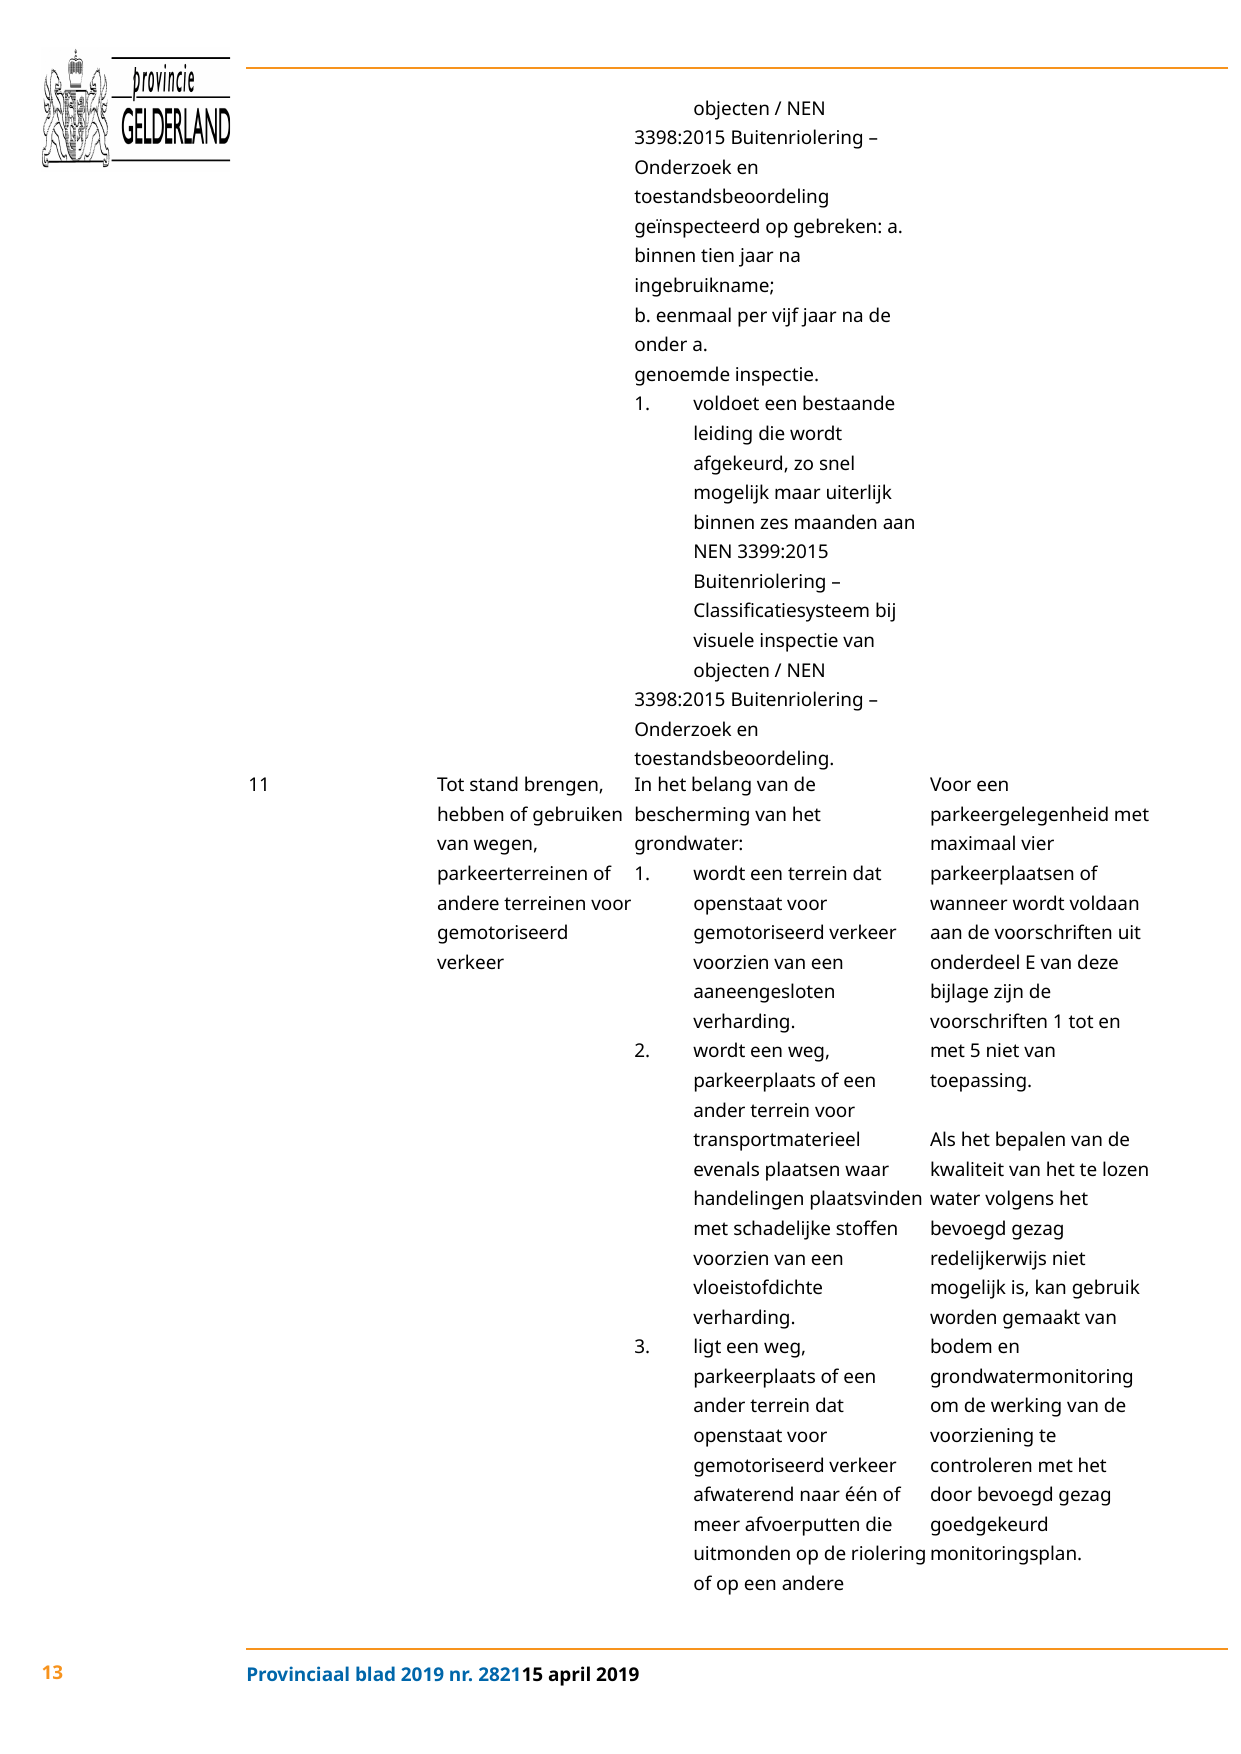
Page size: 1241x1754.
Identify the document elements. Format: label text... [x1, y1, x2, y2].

table_cell Voor een parkeergelegenheid met maximaal vier parkeerplaatsen of wanneer wordt voldaan aan de voorschriften uit onderdeel E van deze bijlage zijn de voorschriften 1 tot en met 5 niet van toepassing. Als het bepalen van de kwaliteit van het te lozen water volgens het bevoegd gezag redelijkerwijs niet mogelijk is, kan gebruik worden gemaakt van bodem en grondwatermonitoring om de werking van de voorziening te controleren met het door bevoegd gezag goedgekeurd monitoringsplan. [930, 771, 1152, 1596]
table_cell objecten / NEN 3398:2015 Buitenriolering – Onderzoek en toestandsbeoordeling geïnspecteerd op gebreken: a. binnen tien jaar na ingebruikname; b. eenmaal per vijf jaar na de onder a. genoemde inspectie. voldoet een bestaande leiding die wordt afgekeurd, zo snel mogelijk maar uiterlijk binnen zes maanden aan NEN 3399:2015 Buitenriolering – Classificatiesysteem bij visuele inspectie van objecten / NEN 3398:2015 Buitenriolering – Onderzoek en toestandsbeoordeling. [634, 95, 930, 771]
picture [41, 47, 231, 172]
table_cell 11 [248, 771, 437, 1596]
table_cell [248, 95, 437, 771]
table_cell [930, 95, 1152, 771]
table_cell In het belang van de bescherming van het grondwater: wordt een terrein dat openstaat voor gemotoriseerd verkeer voorzien van een aaneengesloten verharding. wordt een weg, parkeerplaats of een ander terrein voor transportmaterieel evenals plaatsen waar handelingen plaatsvinden met schadelijke stoffen voorzien van een vloeistofdichte verharding. ligt een weg, parkeerplaats of een ander terrein dat openstaat voor gemotoriseerd verkeer afwaterend naar één of meer afvoerputten die uitmonden op de riolering of op een andere [634, 771, 930, 1596]
table_cell Tot stand brengen, hebben of gebruiken van wegen, parkeerterreinen of andere terreinen voor gemotoriseerd verkeer [437, 771, 634, 1596]
table_cell [437, 95, 634, 771]
